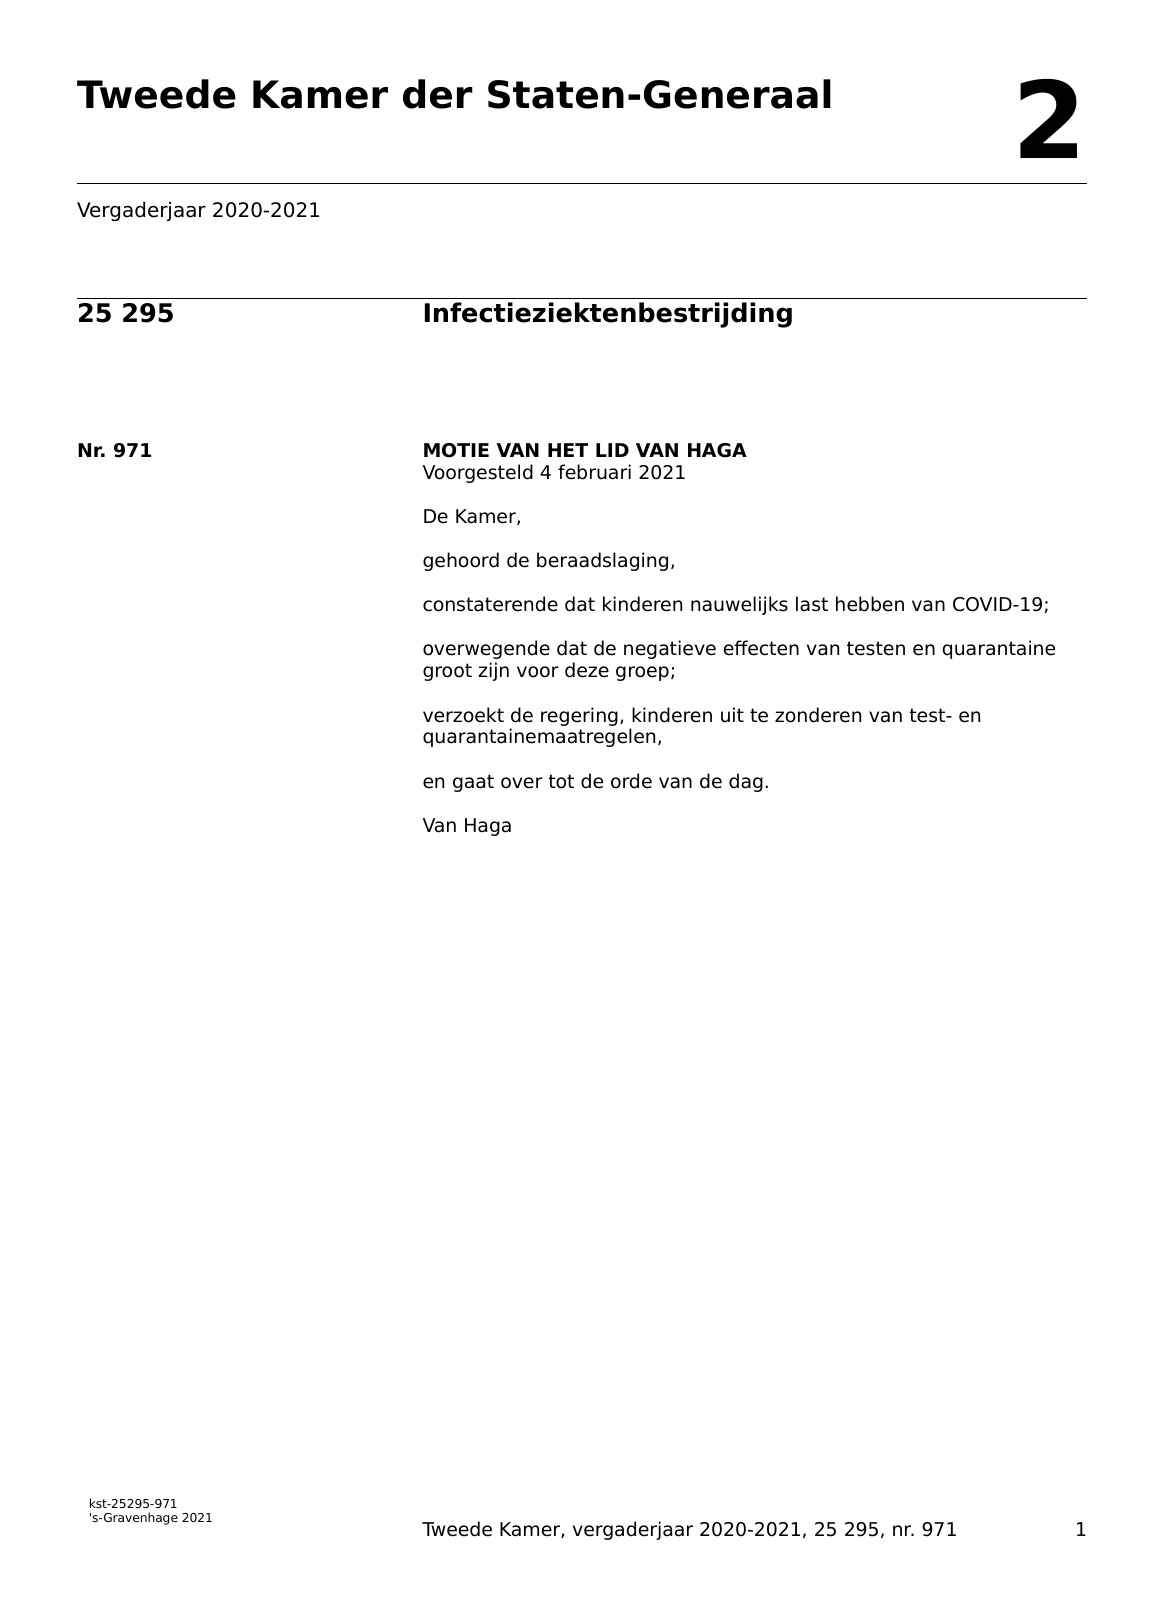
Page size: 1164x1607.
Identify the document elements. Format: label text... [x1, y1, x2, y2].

text De Kamer, [422, 506, 1087, 528]
text Van Haga [422, 815, 1087, 837]
text kst-25295-971 [88, 1497, 323, 1511]
text Voorgesteld 4 februari 2021 [422, 462, 1087, 484]
subtitle Nr. 971 MOTIE VAN HET LID VAN HAGA [77, 440, 1087, 462]
text en gaat over tot de orde van de dag. [422, 771, 1087, 793]
text gehoord de beraadslaging, [422, 550, 1087, 572]
table_cell Vergaderjaar 2020-2021 [77, 184, 1087, 298]
text constaterende dat kinderen nauwelijks last hebben van COVID-19; [422, 594, 1087, 616]
table_header Tweede Kamer der Staten-Generaal [77, 59, 886, 183]
table_header 2 [886, 59, 1087, 183]
text 's-Gravenhage 2021 [88, 1511, 323, 1525]
subtitle 25 295 Infectieziektenbestrijding [77, 299, 1087, 329]
text overwegende dat de negatieve effecten van testen en quarantaine groot zijn voor deze groep; [422, 638, 1087, 682]
text verzoekt de regering, kinderen uit te zonderen van test- en quarantainemaatregelen, [422, 704, 1087, 748]
